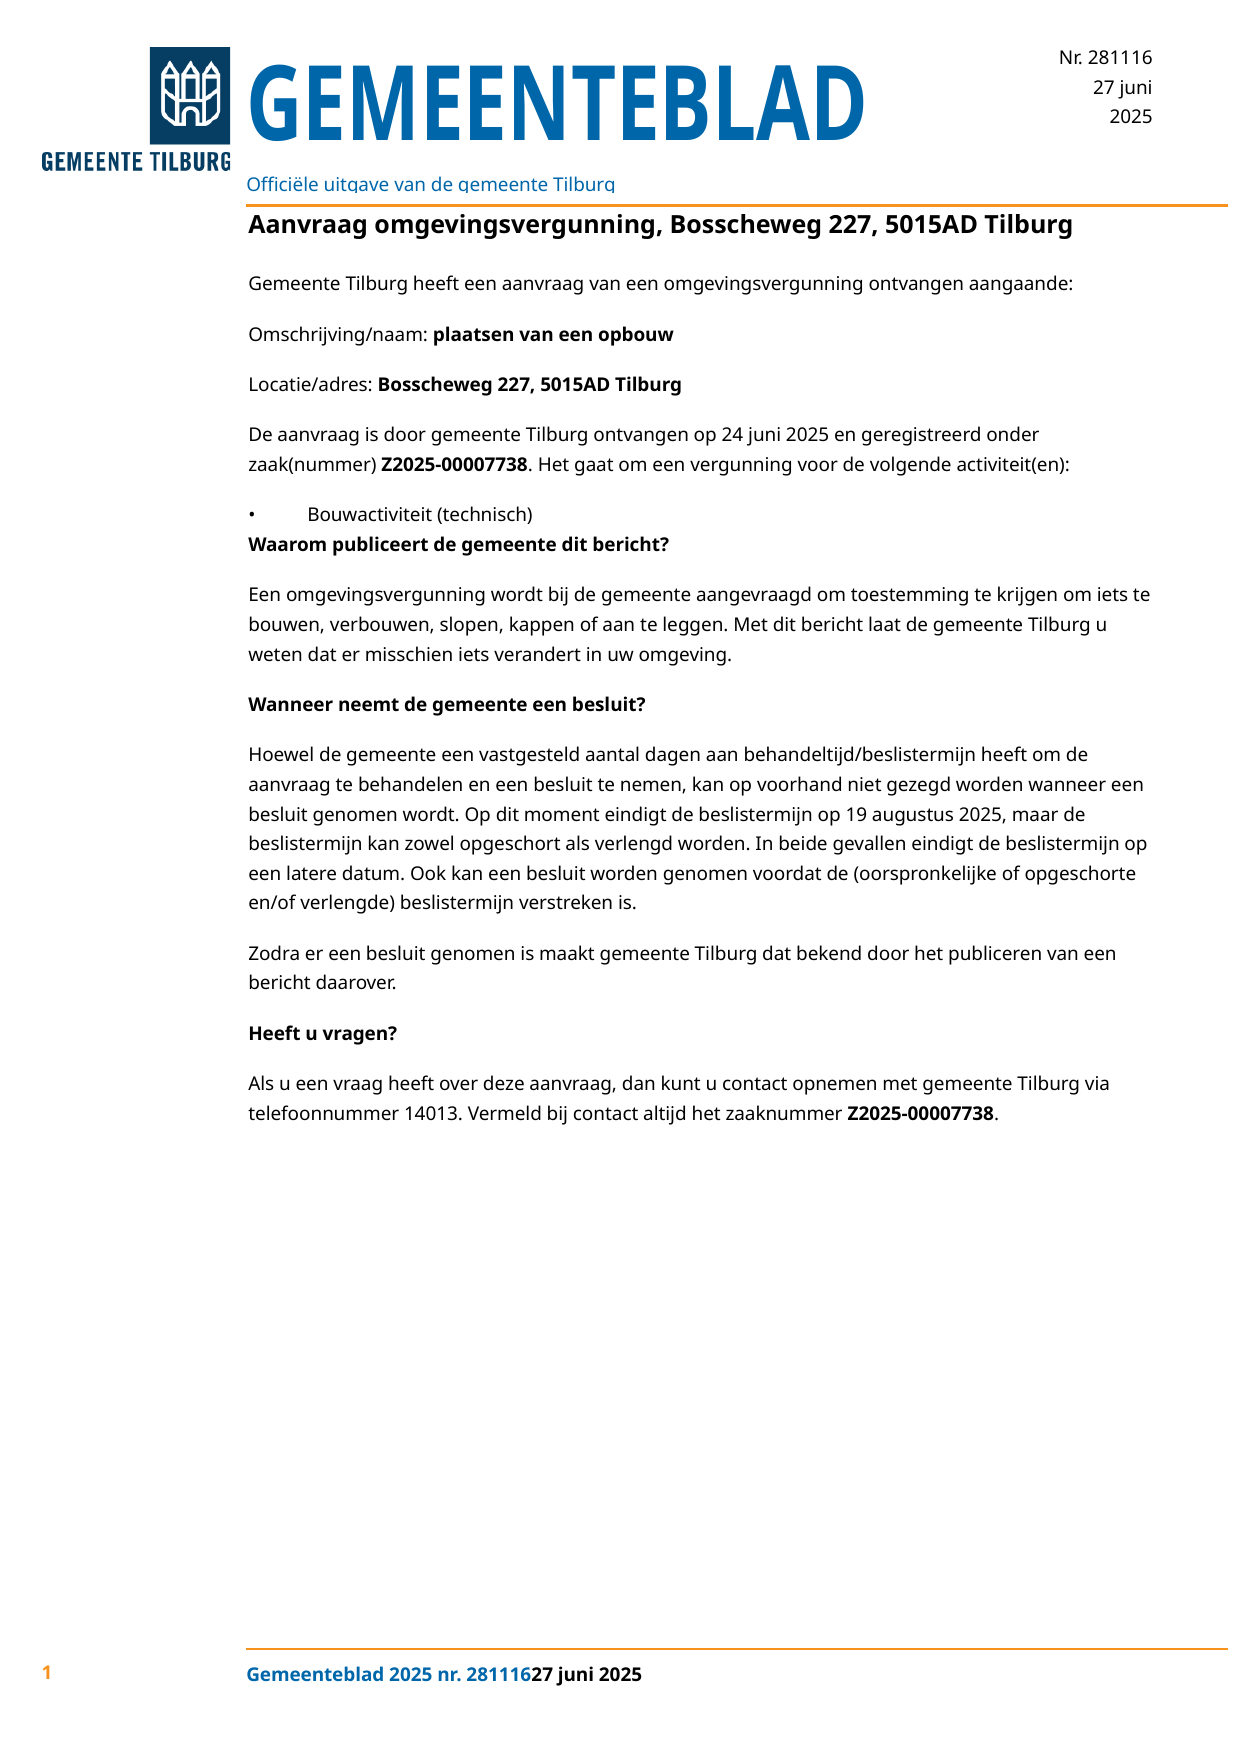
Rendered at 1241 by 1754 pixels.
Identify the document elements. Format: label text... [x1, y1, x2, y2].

text Zodra er een besluit genomen is maakt gemeente Tilburg dat bekend door het publiceren van een bericht daarover. [248, 940, 1152, 995]
text Gemeente Tilburg heeft een aanvraag van een omgevingsvergunning ontvangen aangaande: [248, 270, 1152, 296]
text Een omgevingsvergunning wordt bij de gemeente aangevraagd om toestemming te krijgen om iets te bouwen, verbouwen, slopen, kappen of aan te leggen. Met dit bericht laat de gemeente Tilburg u weten dat er misschien iets verandert in uw omgeving. [248, 582, 1152, 666]
text Hoewel de gemeente een vastgesteld aantal dagen aan behandeltijd/beslistermijn heeft om de aanvraag te behandelen en een besluit te nemen, kan op voorhand niet gezegd worden wanneer een besluit genomen wordt. Op dit moment eindigt de beslistermijn op 19 augustus 2025, maar de beslistermijn kan zowel opgeschort als verlengd worden. In beide gevallen eindigt de beslistermijn op een latere datum. Ook kan een besluit worden genomen voordat de (oorspronkelijke of opgeschorte en/of verlengde) beslistermijn verstreken is. [248, 742, 1152, 915]
text Aanvraag omgevingsvergunning, Bosscheweg 227, 5015AD Tilburg [248, 207, 1152, 241]
text Heeft u vragen? [248, 1020, 1152, 1046]
text Locatie/adres: Bosscheweg 227, 5015AD Tilburg [248, 371, 1152, 397]
list Bouwactiviteit (technisch) [248, 502, 1152, 527]
text Omschrijving/naam: plaatsen van een opbouw [248, 321, 1152, 346]
text Als u een vraag heeft over deze aanvraag, dan kunt u contact opnemen met gemeente Tilburg via telefoonnummer 14013. Vermeld bij contact altijd het zaaknummer Z2025-00007738. [248, 1070, 1152, 1126]
picture [41, 47, 231, 172]
text Waarom publiceert de gemeente dit bericht? [248, 531, 1152, 557]
text De aanvraag is door gemeente Tilburg ontvangen op 24 juni 2025 en geregistreerd onder zaak(nummer) Z2025-00007738. Het gaat om een vergunning voor de volgende activiteit(en): [248, 422, 1152, 477]
text Wanneer neemt de gemeente een besluit? [248, 691, 1152, 717]
